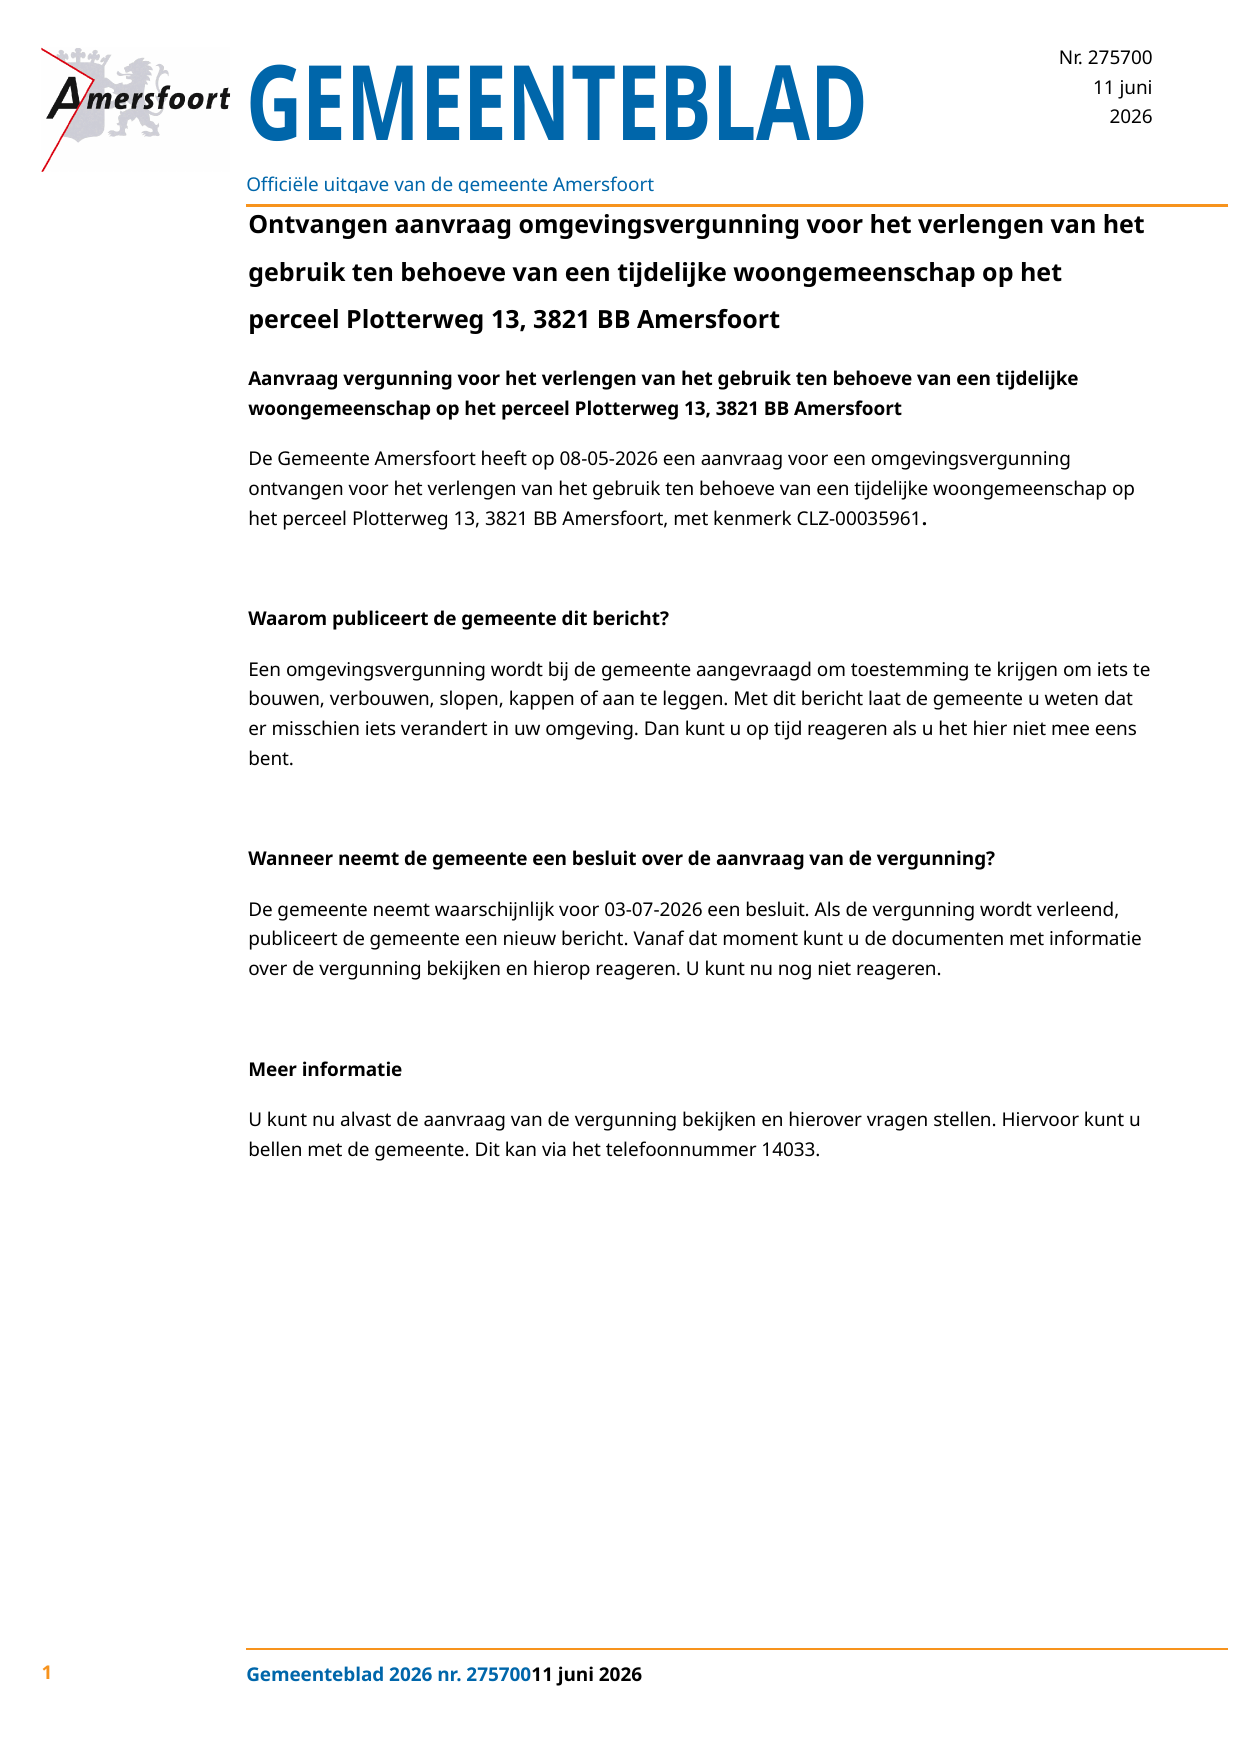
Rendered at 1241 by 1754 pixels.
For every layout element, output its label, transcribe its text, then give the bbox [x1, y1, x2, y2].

text Ontvangen aanvraag omgevingsvergunning voor het verlengen van het gebruik ten behoeve van een tijdelijke woongemeenschap op het perceel Plotterweg 13, 3821 BB Amersfoort [248, 207, 1152, 336]
text Wanneer neemt de gemeente een besluit over de aanvraag van de vergunning? [248, 846, 1152, 871]
text Meer informatie [248, 1056, 1152, 1082]
text Waarom publiceert de gemeente dit bericht? [248, 606, 1152, 631]
text U kunt nu alvast de aanvraag van de vergunning bekijken en hierover vragen stellen. Hiervoor kunt u bellen met de gemeente. Dit kan via het telefoonnummer 14033. [248, 1106, 1152, 1162]
text De gemeente neemt waarschijnlijk voor 03-07-2026 een besluit. Als de vergunning wordt verleend, publiceert de gemeente een nieuw bericht. Vanaf dat moment kunt u de documenten met informatie over de vergunning bekijken en hierop reageren. U kunt nu nog niet reageren. [248, 896, 1152, 981]
picture [41, 47, 231, 172]
text De Gemeente Amersfoort heeft op 08-05-2026 een aanvraag voor een omgevingsvergunning ontvangen voor het verlengen van het gebruik ten behoeve van een tijdelijke woongemeenschap op het perceel Plotterweg 13, 3821 BB Amersfoort, met kenmerk CLZ-00035961. [248, 446, 1152, 530]
text Een omgevingsvergunning wordt bij de gemeente aangevraagd om toestemming te krijgen om iets te bouwen, verbouwen, slopen, kappen of aan te leggen. Met dit bericht laat de gemeente u weten dat er misschien iets verandert in uw omgeving. Dan kunt u op tijd reageren als u het hier niet mee eens bent. [248, 656, 1152, 770]
text Aanvraag vergunning voor het verlengen van het gebruik ten behoeve van een tijdelijke woongemeenschap op het perceel Plotterweg 13, 3821 BB Amersfoort [248, 366, 1152, 421]
